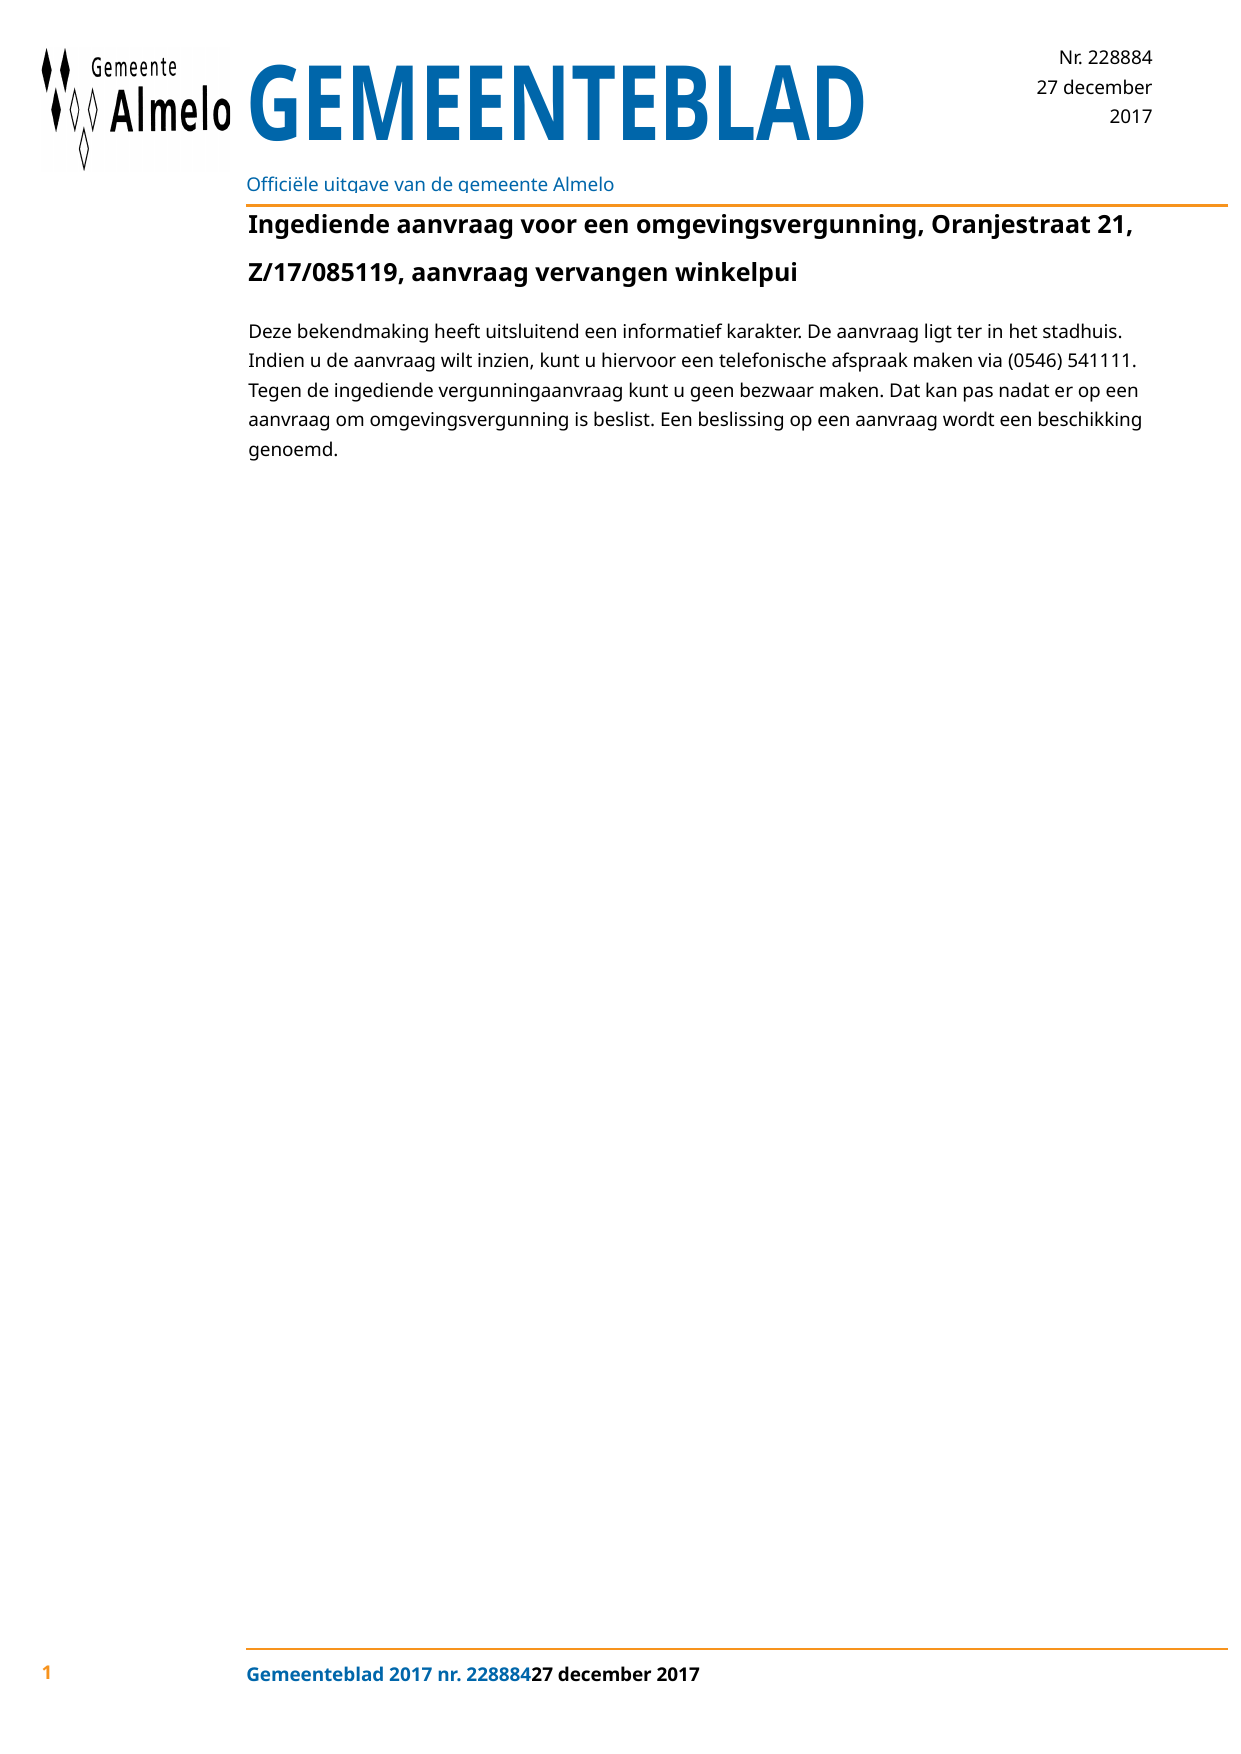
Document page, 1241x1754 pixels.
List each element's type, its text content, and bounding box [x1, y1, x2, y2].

picture [41, 47, 231, 172]
text Deze bekendmaking heeft uitsluitend een informatief karakter. De aanvraag ligt ter in het stadhuis. Indien u de aanvraag wilt inzien, kunt u hiervoor een telefonische afspraak maken via (0546) 541111. Tegen de ingediende vergunningaanvraag kunt u geen bezwaar maken. Dat kan pas nadat er op een aanvraag om omgevingsvergunning is beslist. Een beslissing op een aanvraag wordt een beschikking genoemd. [248, 318, 1152, 462]
text Ingediende aanvraag voor een omgevingsvergunning, Oranjestraat 21, Z/17/085119, aanvraag vervangen winkelpui [248, 207, 1152, 288]
